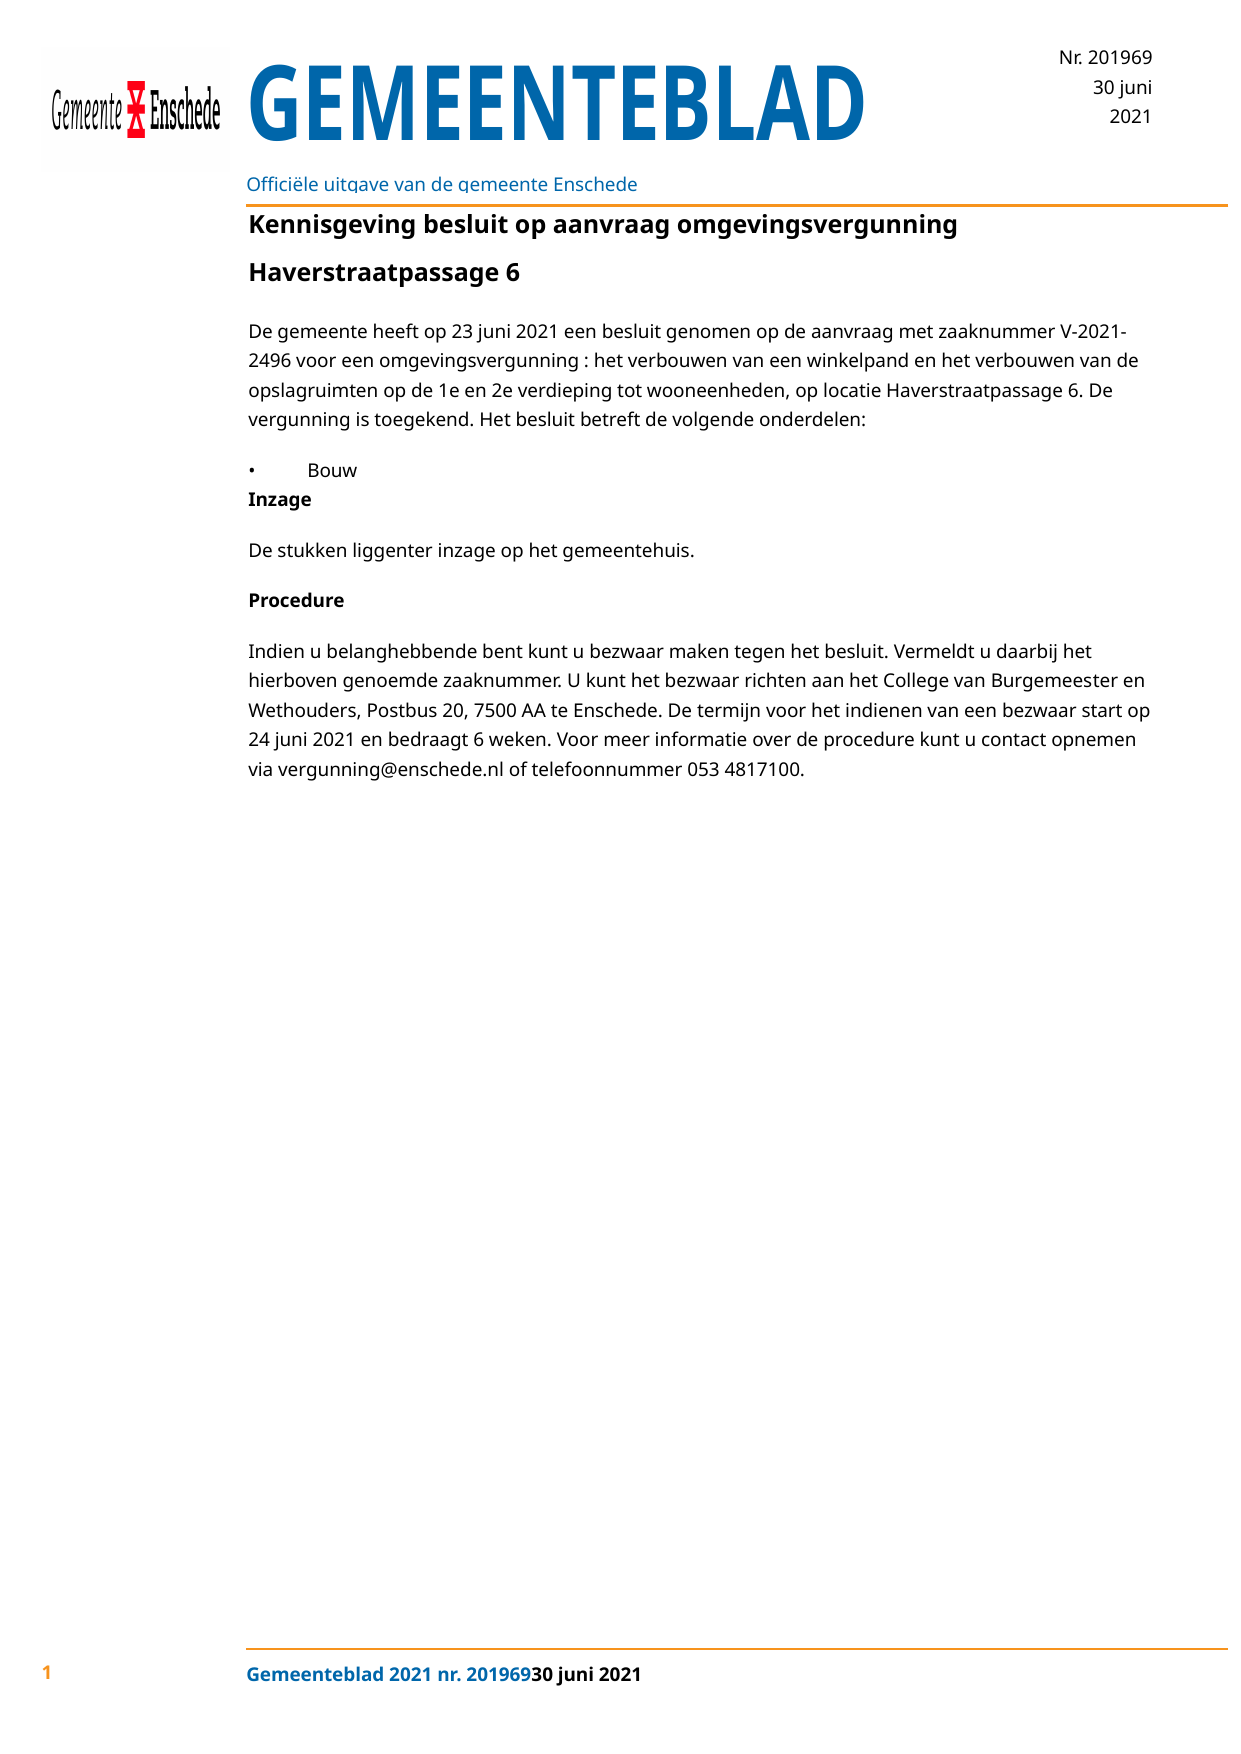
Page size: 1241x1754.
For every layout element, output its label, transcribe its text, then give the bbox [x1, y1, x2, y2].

text Procedure [248, 587, 1152, 613]
text Kennisgeving besluit op aanvraag omgevingsvergunning Haverstraatpassage 6 [248, 207, 1152, 288]
text De stukken liggenter inzage op het gemeentehuis. [248, 537, 1152, 563]
text Inzage [248, 487, 1152, 512]
list Bouw [248, 457, 1152, 483]
text De gemeente heeft op 23 juni 2021 een besluit genomen op de aanvraag met zaaknummer V-2021-2496 voor een omgevingsvergunning : het verbouwen van een winkelpand en het verbouwen van de opslagruimten op de 1e en 2e verdieping tot wooneenheden, op locatie Haverstraatpassage 6. De vergunning is toegekend. Het besluit betreft de volgende onderdelen: [248, 318, 1152, 432]
picture [41, 47, 231, 172]
text Indien u belanghebbende bent kunt u bezwaar maken tegen het besluit. Vermeldt u daarbij het hierboven genoemde zaaknummer. U kunt het bezwaar richten aan het College van Burgemees­ter en Wethouders, Postbus 20, 7500 AA te Enschede. De termijn voor het indienen van een bezwaar start op 24 juni 2021 en bedraagt 6 weken. Voor meer informatie over de procedure kunt u contact opnemen via vergunning@enschede.nl of telefoonnummer 053 4817100. [248, 638, 1152, 782]
